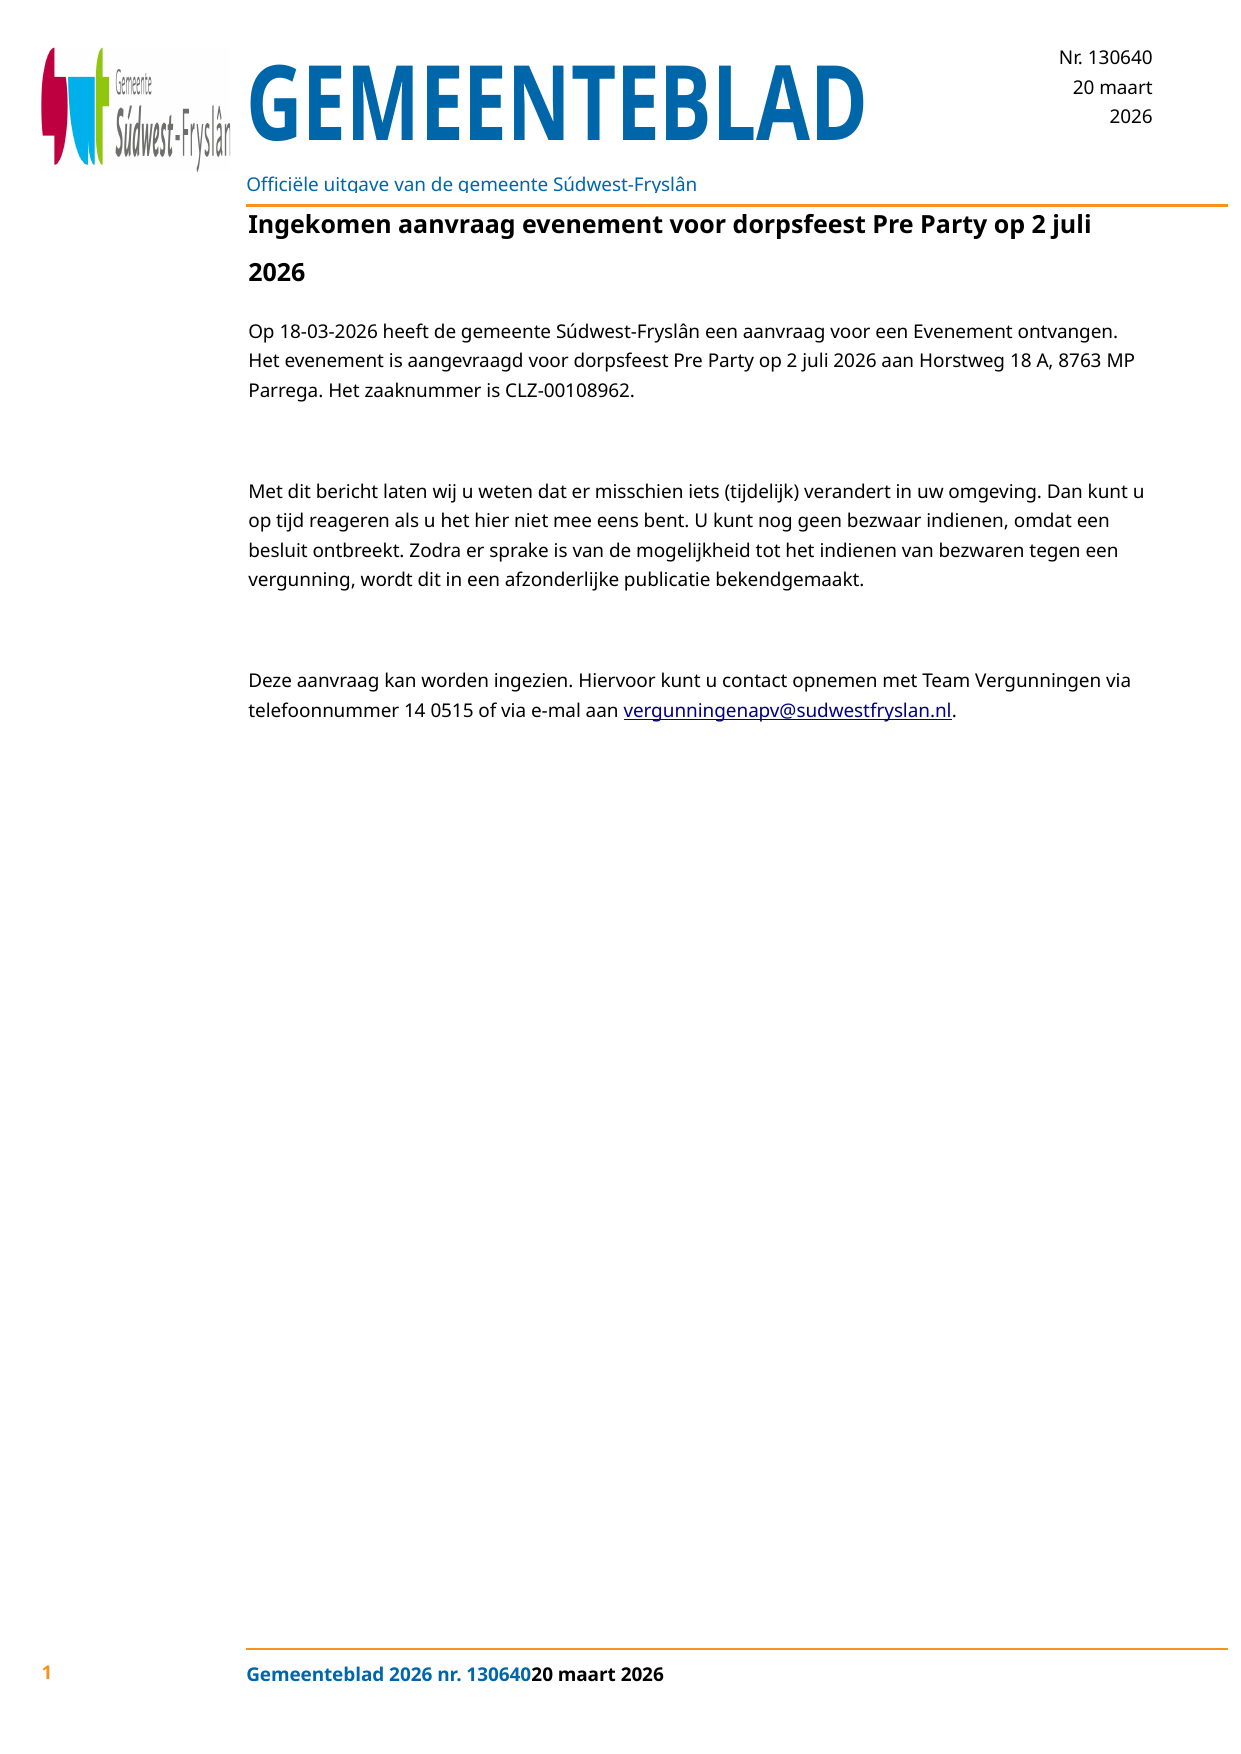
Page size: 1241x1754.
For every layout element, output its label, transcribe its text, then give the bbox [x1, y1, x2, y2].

picture [41, 47, 231, 172]
text Met dit bericht laten wij u weten dat er misschien iets (tijdelijk) verandert in uw omgeving. Dan kunt u op tijd reageren als u het hier niet mee eens bent. U kunt nog geen bezwaar indienen, omdat een besluit ontbreekt. Zodra er sprake is van de mogelijkheid tot het indienen van bezwaren tegen een vergunning, wordt dit in een afzonderlijke publicatie bekendgemaakt. [248, 478, 1152, 592]
text Ingekomen aanvraag evenement voor dorpsfeest Pre Party op 2 juli 2026 [248, 207, 1152, 288]
text Op 18-03-2026 heeft de gemeente Súdwest-Fryslân een aanvraag voor een Evenement ontvangen. Het evenement is aangevraagd voor dorpsfeest Pre Party op 2 juli 2026 aan Horstweg 18 A, 8763 MP Parrega. Het zaaknummer is CLZ-00108962. [248, 318, 1152, 403]
text Deze aanvraag kan worden ingezien. Hiervoor kunt u contact opnemen met Team Vergunningen via telefoonnummer 14 0515 of via e-mal aan vergunningenapv@sudwestfryslan.nl. [248, 667, 1152, 723]
